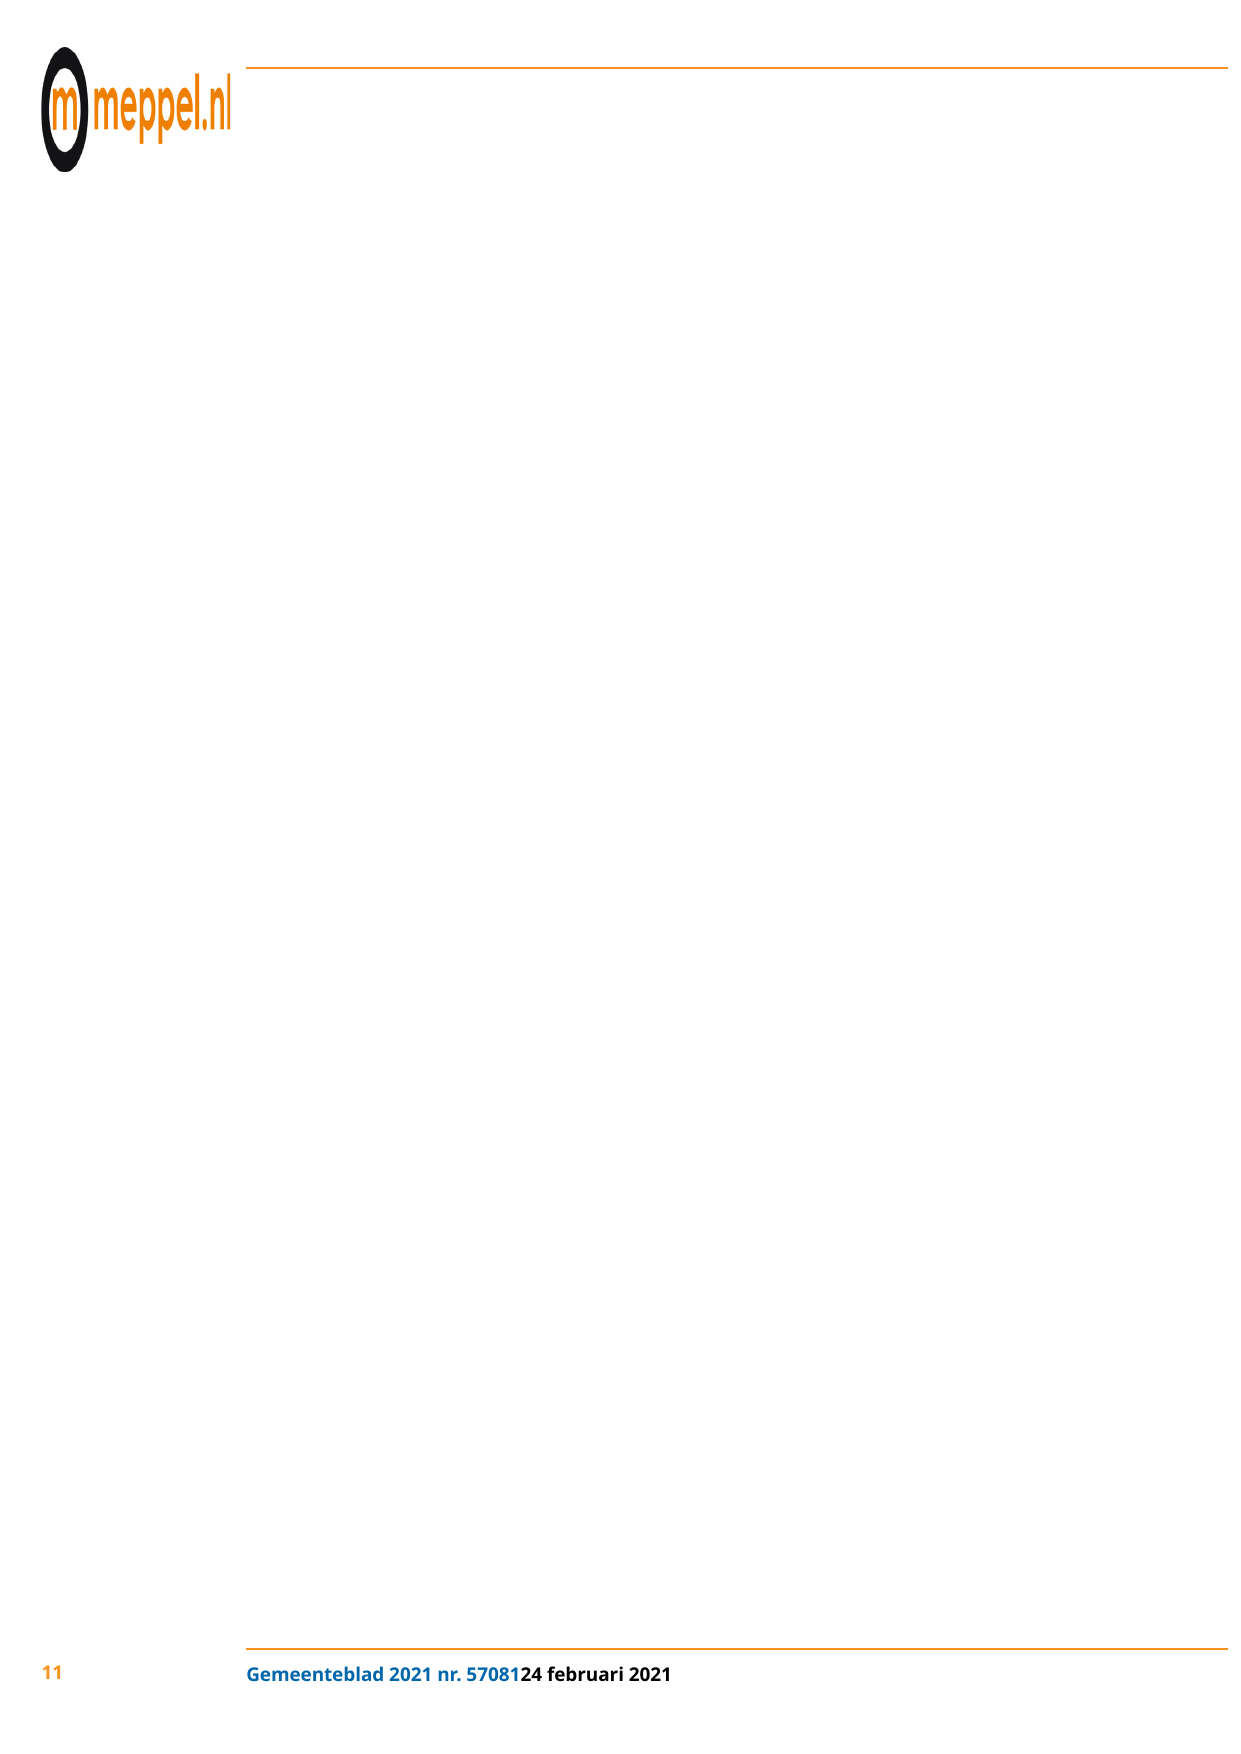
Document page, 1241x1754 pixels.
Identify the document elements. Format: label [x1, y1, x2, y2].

picture [41, 47, 231, 172]
